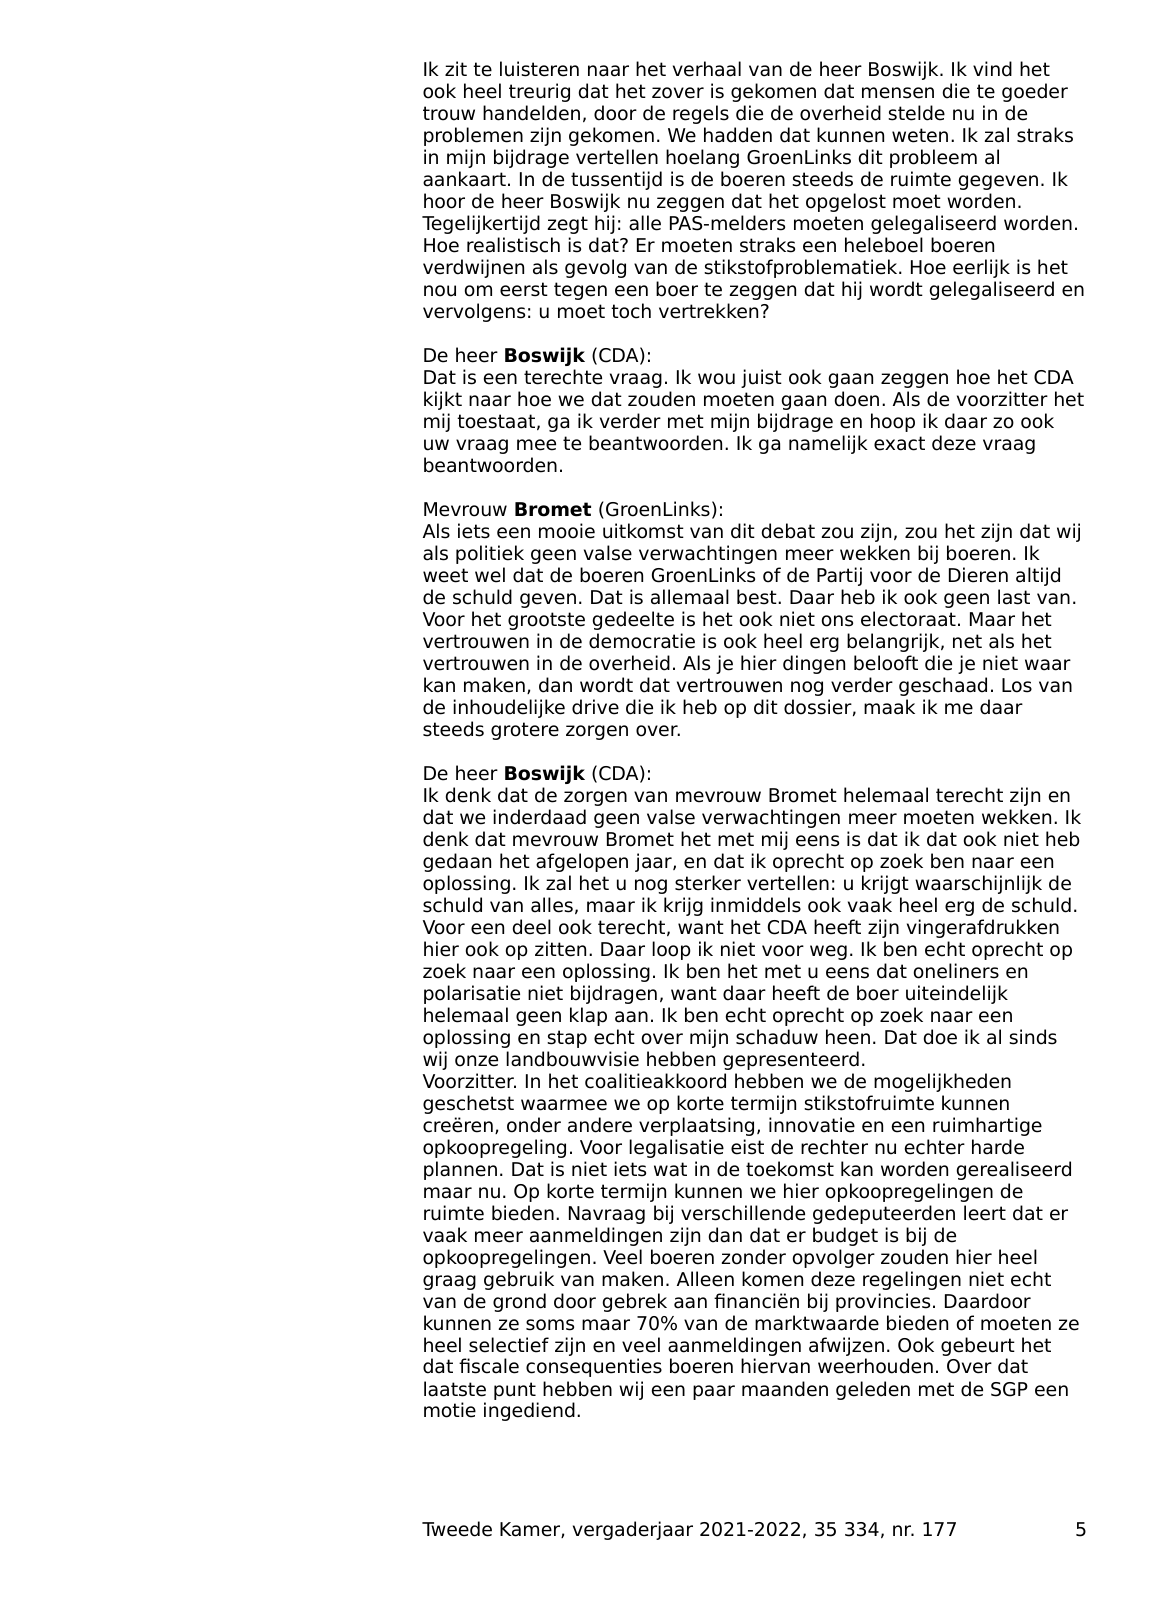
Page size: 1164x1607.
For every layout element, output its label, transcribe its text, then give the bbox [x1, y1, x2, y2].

text Dat is een terechte vraag. Ik wou juist ook gaan zeggen hoe het CDA kijkt naar hoe we dat zouden moeten gaan doen. Als de voorzitter het mij toestaat, ga ik verder met mijn bijdrage en hoop ik daar zo ook uw vraag mee te beantwoorden. Ik ga namelijk exact deze vraag beantwoorden. [422, 367, 1087, 477]
text De heer Boswijk (CDA): [422, 763, 1087, 785]
text Ik denk dat de zorgen van mevrouw Bromet helemaal terecht zijn en dat we inderdaad geen valse verwachtingen meer moeten wekken. Ik denk dat mevrouw Bromet het met mij eens is dat ik dat ook niet heb gedaan het afgelopen jaar, en dat ik oprecht op zoek ben naar een oplossing. Ik zal het u nog sterker vertellen: u krijgt waarschijnlijk de schuld van alles, maar ik krijg inmiddels ook vaak heel erg de schuld. Voor een deel ook terecht, want het CDA heeft zijn vingerafdrukken hier ook op zitten. Daar loop ik niet voor weg. Ik ben echt oprecht op zoek naar een oplossing. Ik ben het met u eens dat oneliners en polarisatie niet bijdragen, want daar heeft de boer uiteindelijk helemaal geen klap aan. Ik ben echt oprecht op zoek naar een oplossing en stap echt over mijn schaduw heen. Dat doe ik al sinds wij onze landbouwvisie hebben gepresenteerd. [422, 785, 1087, 1071]
text De heer Boswijk (CDA): [422, 345, 1087, 367]
text Als iets een mooie uitkomst van dit debat zou zijn, zou het zijn dat wij als politiek geen valse verwachtingen meer wekken bij boeren. Ik weet wel dat de boeren GroenLinks of de Partij voor de Dieren altijd de schuld geven. Dat is allemaal best. Daar heb ik ook geen last van. Voor het grootste gedeelte is het ook niet ons electoraat. Maar het vertrouwen in de democratie is ook heel erg belangrijk, net als het vertrouwen in de overheid. Als je hier dingen belooft die je niet waar kan maken, dan wordt dat vertrouwen nog verder geschaad. Los van de inhoudelijke drive die ik heb op dit dossier, maak ik me daar steeds grotere zorgen over. [422, 521, 1087, 741]
text Mevrouw Bromet (GroenLinks): [422, 499, 1087, 521]
text Voorzitter. In het coalitieakkoord hebben we de mogelijkheden geschetst waarmee we op korte termijn stikstofruimte kunnen creëren, onder andere verplaatsing, innovatie en een ruimhartige opkoopregeling. Voor legalisatie eist de rechter nu echter harde plannen. Dat is niet iets wat in de toekomst kan worden gerealiseerd maar nu. Op korte termijn kunnen we hier opkoopregelingen de ruimte bieden. Navraag bij verschillende gedeputeerden leert dat er vaak meer aanmeldingen zijn dan dat er budget is bij de opkoopregelingen. Veel boeren zonder opvolger zouden hier heel graag gebruik van maken. Alleen komen deze regelingen niet echt van de grond door gebrek aan financiën bij provincies. Daardoor kunnen ze soms maar 70% van de marktwaarde bieden of moeten ze heel selectief zijn en veel aanmeldingen afwijzen. Ook gebeurt het dat fiscale consequenties boeren hiervan weerhouden. Over dat laatste punt hebben wij een paar maanden geleden met de SGP een motie ingediend. [422, 1071, 1087, 1422]
text Ik zit te luisteren naar het verhaal van de heer Boswijk. Ik vind het ook heel treurig dat het zover is gekomen dat mensen die te goeder trouw handelden, door de regels die de overheid stelde nu in de problemen zijn gekomen. We hadden dat kunnen weten. Ik zal straks in mijn bijdrage vertellen hoelang GroenLinks dit probleem al aankaart. In de tussentijd is de boeren steeds de ruimte gegeven. Ik hoor de heer Boswijk nu zeggen dat het opgelost moet worden. Tegelijkertijd zegt hij: alle PAS-melders moeten gelegaliseerd worden. Hoe realistisch is dat? Er moeten straks een heleboel boeren verdwijnen als gevolg van de stikstofproblematiek. Hoe eerlijk is het nou om eerst tegen een boer te zeggen dat hij wordt gelegaliseerd en vervolgens: u moet toch vertrekken? [422, 59, 1087, 323]
